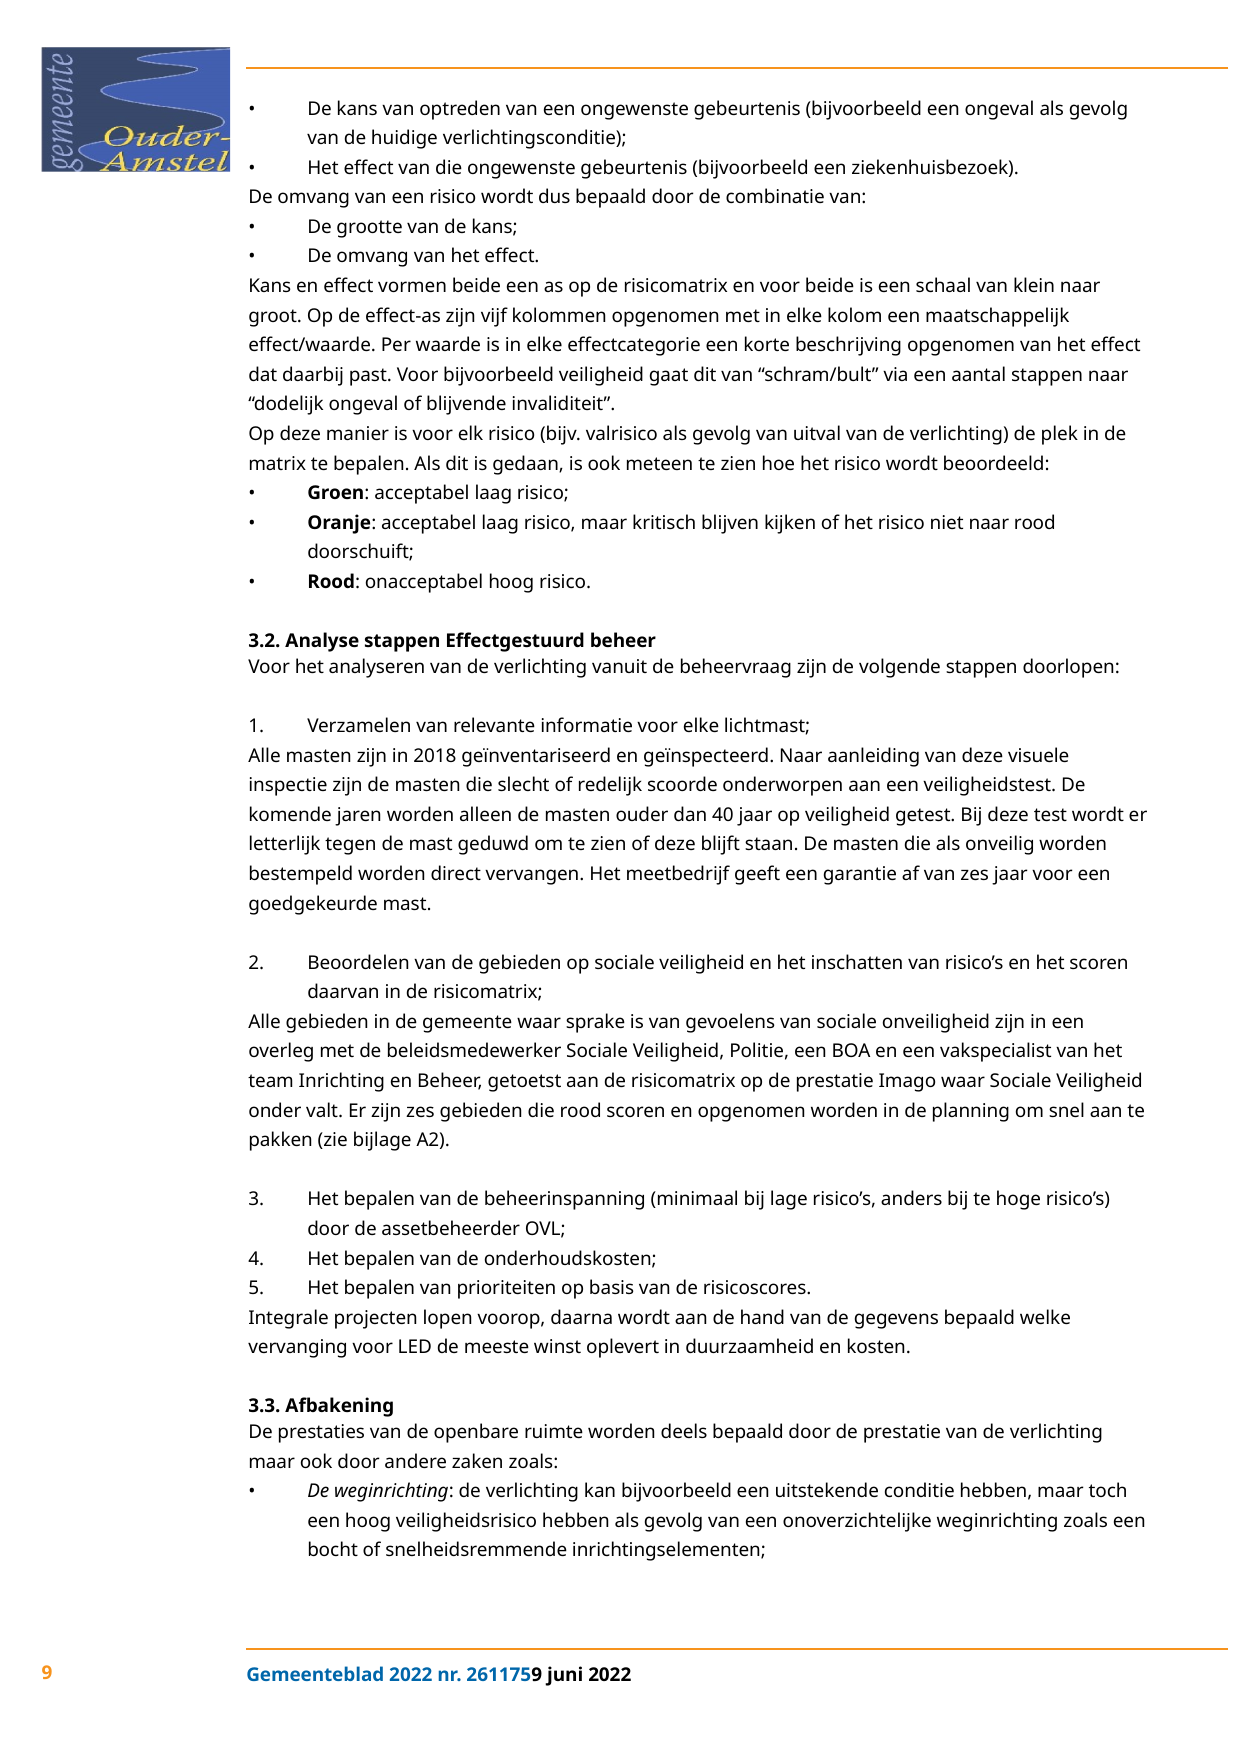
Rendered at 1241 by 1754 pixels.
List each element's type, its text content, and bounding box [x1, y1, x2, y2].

list Het bepalen van de beheerinspanning (minimaal bij lage risico’s, anders bij te hoge risico’s) door de assetbeheerder OVL; [248, 1186, 1152, 1241]
list Het bepalen van prioriteiten op basis van de risicoscores. [248, 1274, 1152, 1300]
list Het effect van die ongewenste gebeurtenis (bijvoorbeeld een ziekenhuisbezoek). [248, 154, 1152, 180]
list De weginrichting: de verlichting kan bijvoorbeeld een uitstekende conditie hebben, maar toch een hoog veiligheidsrisico hebben als gevolg van een onoverzichtelijke weginrichting zoals een bocht of snelheidsremmende inrichtingselementen; [248, 1477, 1152, 1562]
list Beoordelen van de gebieden op sociale veiligheid en het inschatten van risico’s en het scoren daarvan in de risicomatrix; [248, 949, 1152, 1004]
text De prestaties van de openbare ruimte worden deels bepaald door de prestatie van de verlichting maar ook door andere zaken zoals: [248, 1418, 1152, 1474]
list De grootte van de kans; [248, 213, 1152, 239]
list De omvang van het effect. [248, 243, 1152, 268]
text 3.2. Analyse stappen Effectgestuurd beheer [248, 627, 1152, 653]
picture [41, 47, 231, 172]
list Het bepalen van de onderhoudskosten; [248, 1245, 1152, 1270]
list Groen: acceptabel laag risico; [248, 479, 1152, 505]
text De omvang van een risico wordt dus bepaald door de combinatie van: [248, 183, 1152, 209]
list Verzamelen van relevante informatie voor elke lichtmast; [248, 712, 1152, 738]
text Integrale projecten lopen voorop, daarna wordt aan de hand van de gegevens bepaald welke vervanging voor LED de meeste winst oplevert in duurzaamheid en kosten. [248, 1304, 1152, 1359]
text Op deze manier is voor elk risico (bijv. valrisico als gevolg van uitval van de verlichting) de plek in de matrix te bepalen. Als dit is gedaan, is ook meteen te zien hoe het risico wordt beoordeeld: [248, 420, 1152, 476]
text Alle masten zijn in 2018 geïnventariseerd en geïnspecteerd. Naar aanleiding van deze visuele inspectie zijn de masten die slecht of redelijk scoorde onderworpen aan een veiligheidstest. De komende jaren worden alleen de masten ouder dan 40 jaar op veiligheid getest. Bij deze test wordt er letterlijk tegen de mast geduwd om te zien of deze blijft staan. De masten die als onveilig worden bestempeld worden direct vervangen. Het meetbedrijf geeft een garantie af van zes jaar voor een goedgekeurde mast. [248, 742, 1152, 915]
text Voor het analyseren van de verlichting vanuit de beheervraag zijn de volgende stappen doorlopen: [248, 653, 1152, 679]
list De kans van optreden van een ongewenste gebeurtenis (bijvoorbeeld een ongeval als gevolg van de huidige verlichtingsconditie); [248, 95, 1152, 150]
text Alle gebieden in de gemeente waar sprake is van gevoelens van sociale onveiligheid zijn in een overleg met de beleidsmedewerker Sociale Veiligheid, Politie, een BOA en een vakspecialist van het team Inrichting en Beheer, getoetst aan de risicomatrix op de prestatie Imago waar Sociale Veiligheid onder valt. Er zijn zes gebieden die rood scoren en opgenomen worden in de planning om snel aan te pakken (zie bijlage A2). [248, 1008, 1152, 1152]
list Oranje: acceptabel laag risico, maar kritisch blijven kijken of het risico niet naar rood doorschuift; [248, 509, 1152, 564]
list Rood: onacceptabel hoog risico. [248, 568, 1152, 594]
text Kans en effect vormen beide een as op de risicomatrix en voor beide is een schaal van klein naar groot. Op de effect-as zijn vijf kolommen opgenomen met in elke kolom een maatschappelijk effect/waarde. Per waarde is in elke effectcategorie een korte beschrijving opgenomen van het effect dat daarbij past. Voor bijvoorbeeld veiligheid gaat dit van “schram/bult” via een aantal stappen naar “dodelijk ongeval of blijvende invaliditeit”. [248, 272, 1152, 416]
text 3.3. Afbakening [248, 1393, 1152, 1418]
